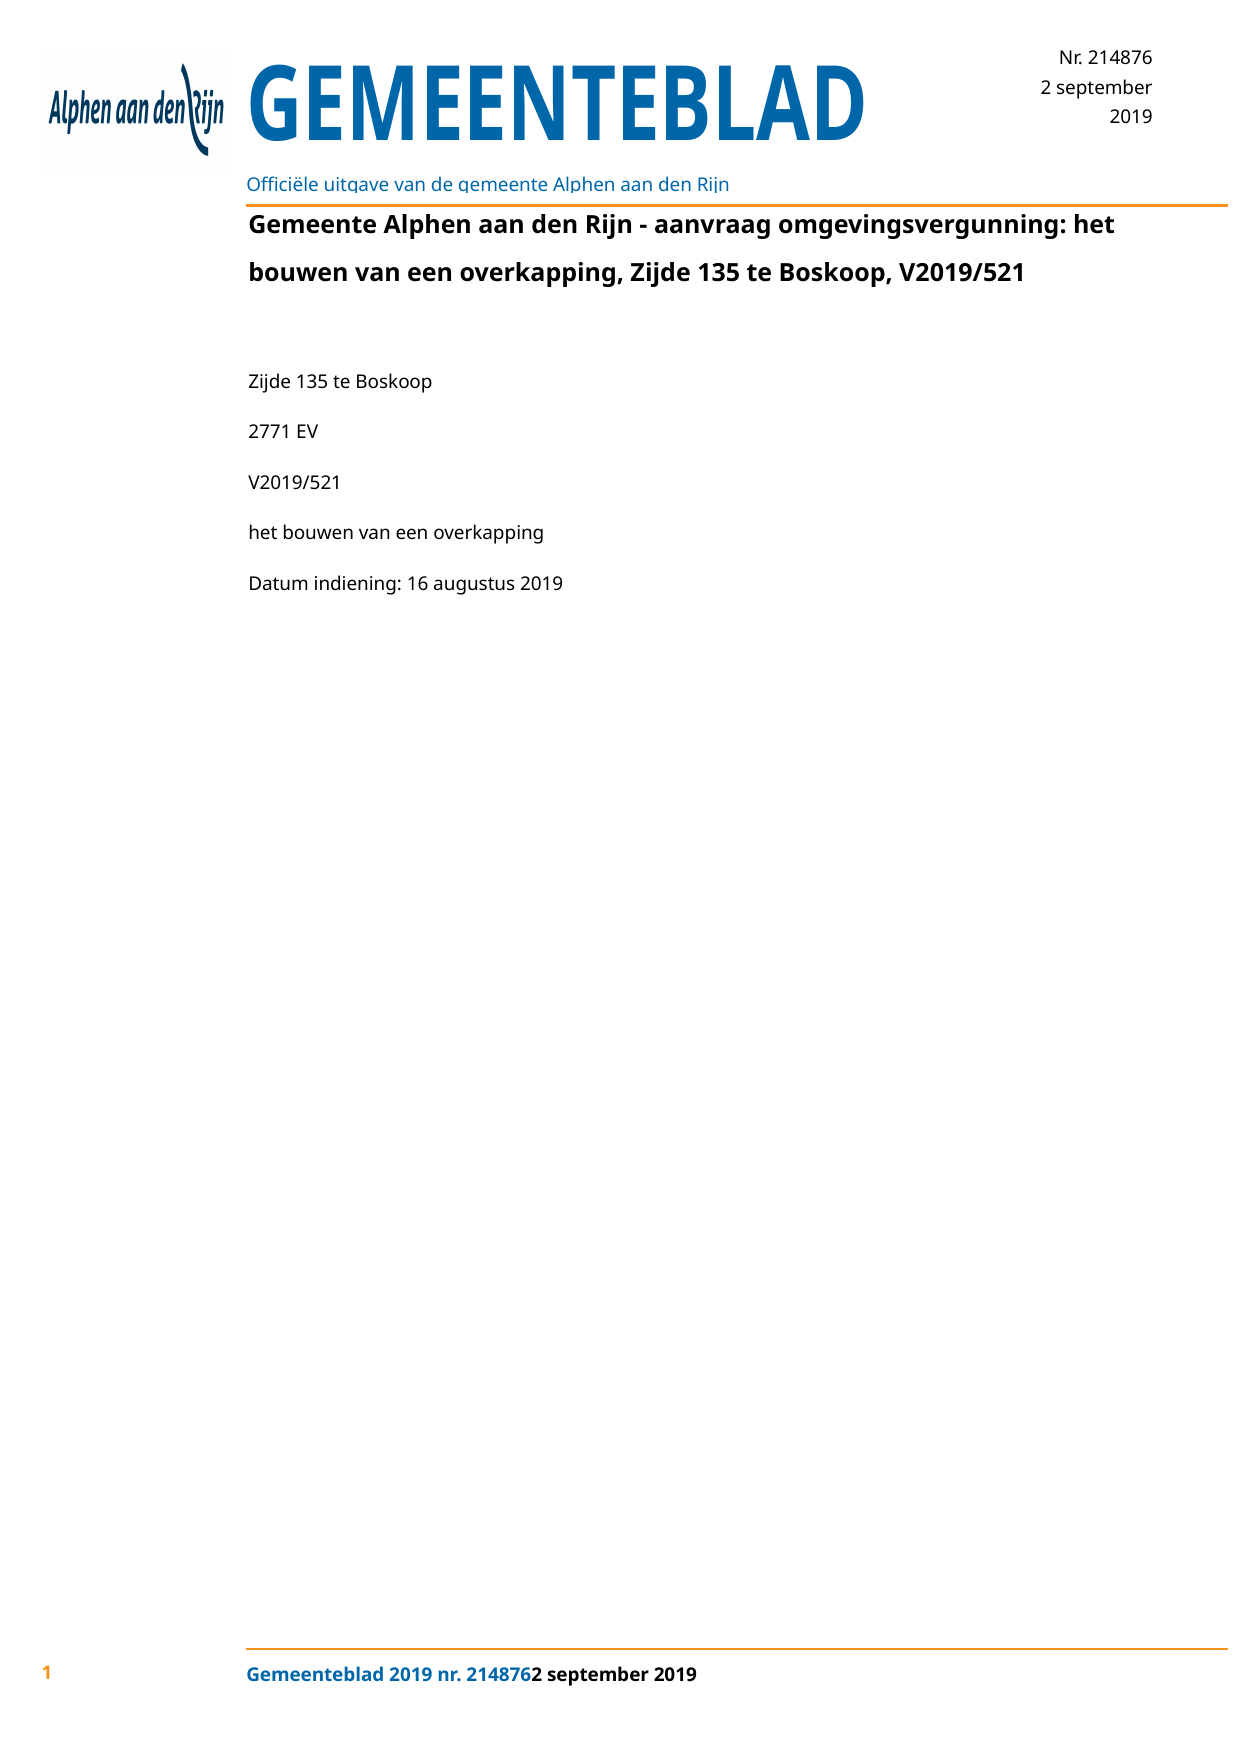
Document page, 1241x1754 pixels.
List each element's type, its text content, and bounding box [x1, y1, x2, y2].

text Datum indiening: 16 augustus 2019 [248, 570, 1152, 596]
text V2019/521 [248, 469, 1152, 495]
picture [41, 47, 231, 172]
text 2771 EV [248, 419, 1152, 444]
text Zijde 135 te Boskoop [248, 368, 1152, 394]
text het bouwen van een overkapping [248, 519, 1152, 545]
text Gemeente Alphen aan den Rijn - aanvraag omgevingsvergunning: het bouwen van een overkapping, Zijde 135 te Boskoop, V2019/521 [248, 207, 1152, 288]
